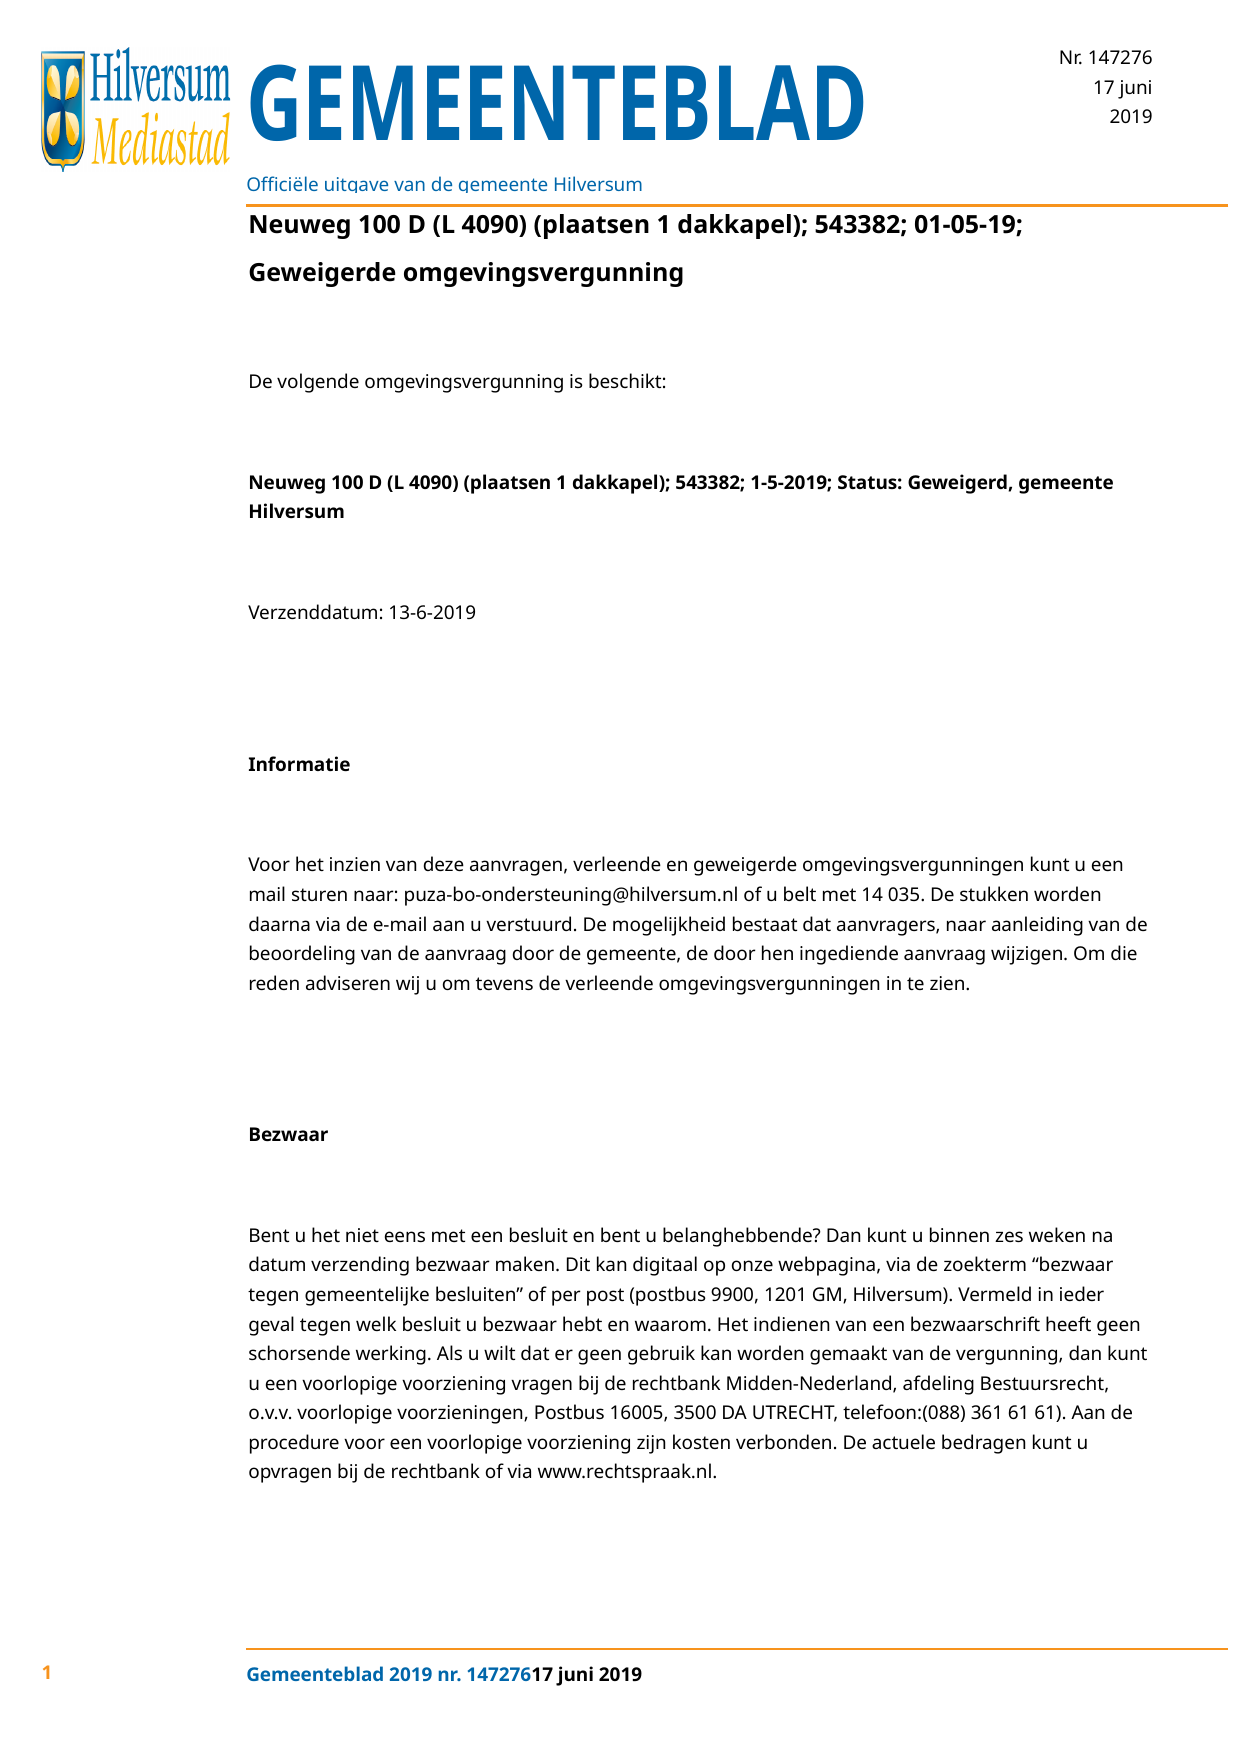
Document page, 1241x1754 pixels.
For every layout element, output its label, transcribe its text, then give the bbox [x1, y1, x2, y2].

text Bent u het niet eens met een besluit en bent u belanghebbende? Dan kunt u binnen zes weken na datum verzending bezwaar maken. Dit kan digitaal op onze webpagina, via de zoekterm “bezwaar tegen gemeentelijke besluiten” of per post (postbus 9900, 1201 GM, Hilversum). Vermeld in ieder geval tegen welk besluit u bezwaar hebt en waarom. Het indienen van een bezwaarschrift heeft geen schorsende werking. Als u wilt dat er geen gebruik kan worden gemaakt van de vergunning, dan kunt u een voorlopige voorziening vragen bij de rechtbank Midden-Nederland, afdeling Bestuursrecht, o.v.v. voorlopige voorzieningen, Postbus 16005, 3500 DA UTRECHT, telefoon:(088) 361 61 61). Aan de procedure voor een voorlopige voorziening zijn kosten verbonden. De actuele bedragen kunt u opvragen bij de rechtbank of via www.rechtspraak.nl. [248, 1222, 1152, 1484]
text Neuweg 100 D (L 4090) (plaatsen 1 dakkapel); 543382; 1-5-2019; Status: Geweigerd, gemeente Hilversum [248, 469, 1152, 524]
text Neuweg 100 D (L 4090) (plaatsen 1 dakkapel); 543382; 01-05-19; Geweigerde omgevingsvergunning [248, 207, 1152, 288]
text Bezwaar [248, 1121, 1152, 1147]
text De volgende omgevingsvergunning is beschikt: [248, 368, 1152, 394]
text Voor het inzien van deze aanvragen, verleende en geweigerde omgevingsvergunningen kunt u een mail sturen naar: puza-bo-ondersteuning@hilversum.nl of u belt met 14 035. De stukken worden daarna via de e-mail aan u verstuurd. De mogelijkheid bestaat dat aanvragers, naar aanleiding van de beoordeling van de aanvraag door de gemeente, de door hen ingediende aanvraag wijzigen. Om die reden adviseren wij u om tevens de verleende omgevingsvergunningen in te zien. [248, 852, 1152, 996]
picture [41, 47, 231, 172]
text Informatie [248, 751, 1152, 777]
text Verzenddatum: 13-6-2019 [248, 599, 1152, 625]
